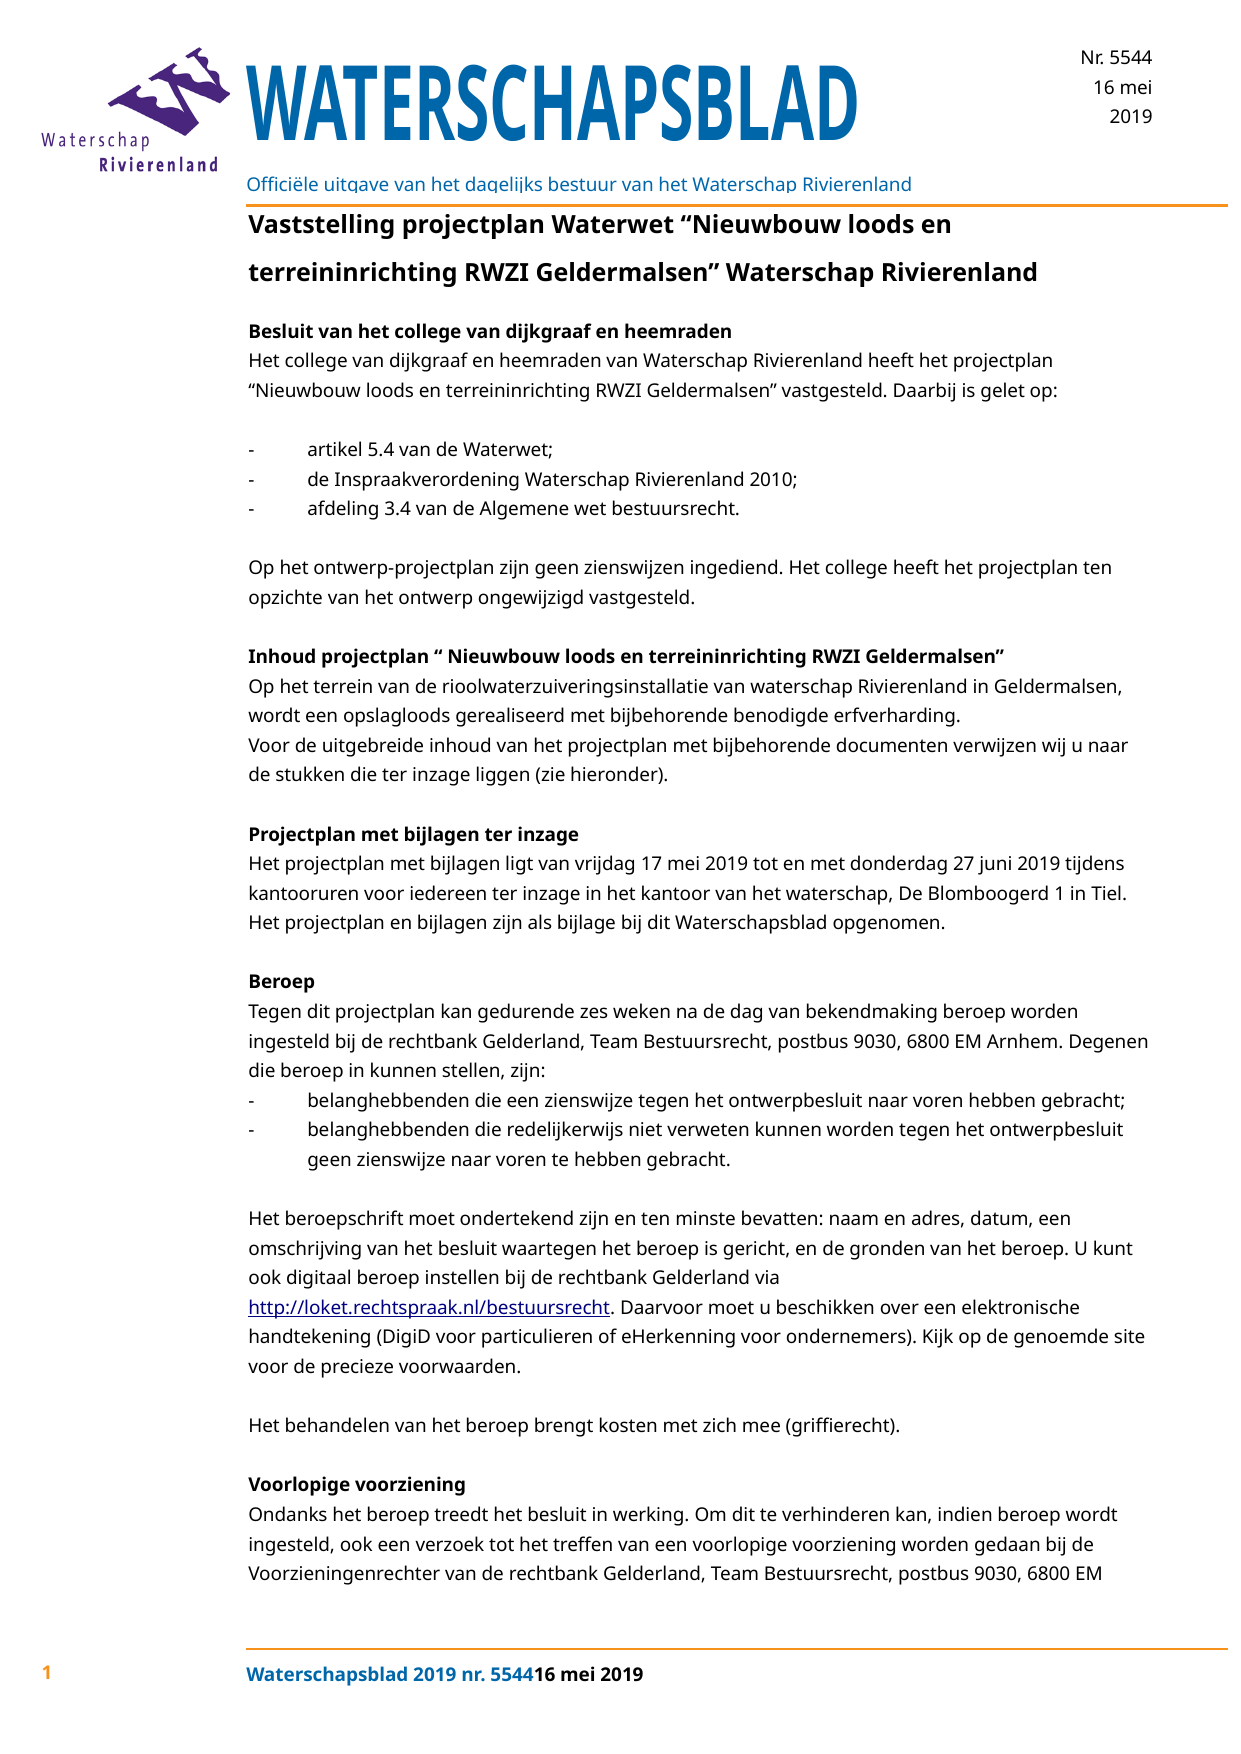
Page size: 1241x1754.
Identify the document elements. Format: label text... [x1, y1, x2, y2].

text Projectplan met bijlagen ter inzage [248, 821, 1152, 847]
text Het projectplan met bijlagen ligt van vrijdag 17 mei 2019 tot en met donderdag 27 juni 2019 tijdens kantooruren voor iedereen ter inzage in het kantoor van het waterschap, De Blomboogerd 1 in Tiel. [248, 850, 1152, 906]
text Tegen dit projectplan kan gedurende zes weken na de dag van bekendmaking beroep worden ingesteld bij de rechtbank Gelderland, Team Bestuursrecht, postbus 9030, 6800 EM Arnhem. Degenen die beroep in kunnen stellen, zijn: [248, 998, 1152, 1083]
list belanghebbenden die redelijkerwijs niet verweten kunnen worden tegen het ontwerpbesluit geen zienswijze naar voren te hebben gebracht. [248, 1117, 1152, 1172]
list de Inspraakverordening Waterschap Rivierenland 2010; [248, 466, 1152, 492]
text Ondanks het beroep treedt het besluit in werking. Om dit te verhinderen kan, indien beroep wordt ingesteld, ook een verzoek tot het treffen van een voorlopige voorziening worden gedaan bij de Voorzieningenrechter van de rechtbank Gelderland, Team Bestuursrecht, postbus 9030, 6800 EM [248, 1501, 1152, 1586]
text Het behandelen van het beroep brengt kosten met zich mee (griffierecht). [248, 1412, 1152, 1438]
text Het projectplan en bijlagen zijn als bijlage bij dit Waterschapsblad opgenomen. [248, 909, 1152, 935]
text Het beroepschrift moet ondertekend zijn en ten minste bevatten: naam en adres, datum, een omschrijving van het besluit waartegen het beroep is gericht, en de gronden van het beroep. U kunt ook digitaal beroep instellen bij de rechtbank Gelderland via http://loket.rechtspraak.nl/bestuursrecht. Daarvoor moet u beschikken over een elektronische handtekening (DigiD voor particulieren of eHerkenning voor ondernemers). Kijk op de genoemde site voor de precieze voorwaarden. [248, 1205, 1152, 1379]
list afdeling 3.4 van de Algemene wet bestuursrecht. [248, 495, 1152, 521]
text Het college van dijkgraaf en heemraden van Waterschap Rivierenland heeft het projectplan “Nieuwbouw loods en terreininrichting RWZI Geldermalsen” vastgesteld. Daarbij is gelet op: [248, 347, 1152, 403]
list artikel 5.4 van de Waterwet; [248, 436, 1152, 462]
text Op het ontwerp-projectplan zijn geen zienswijzen ingediend. Het college heeft het projectplan ten opzichte van het ontwerp ongewijzigd vastgesteld. [248, 554, 1152, 610]
list belanghebbenden die een zienswijze tegen het ontwerpbesluit naar voren hebben gebracht; [248, 1087, 1152, 1113]
text Beroep [248, 969, 1152, 994]
text Voor de uitgebreide inhoud van het projectplan met bijbehorende documenten verwijzen wij u naar de stukken die ter inzage liggen (zie hieronder). [248, 732, 1152, 787]
text Besluit van het college van dijkgraaf en heemraden [248, 318, 1152, 344]
picture [41, 47, 231, 172]
text Inhoud projectplan “ Nieuwbouw loods en terreininrichting RWZI Geldermalsen” [248, 643, 1152, 669]
text Vaststelling projectplan Waterwet “Nieuwbouw loods en terreininrichting RWZI Geldermalsen” Waterschap Rivierenland [248, 207, 1152, 288]
text Op het terrein van de rioolwaterzuiveringsinstallatie van waterschap Rivierenland in Geldermalsen, wordt een opslagloods gerealiseerd met bijbehorende benodigde erfverharding. [248, 673, 1152, 728]
text Voorlopige voorziening [248, 1472, 1152, 1497]
